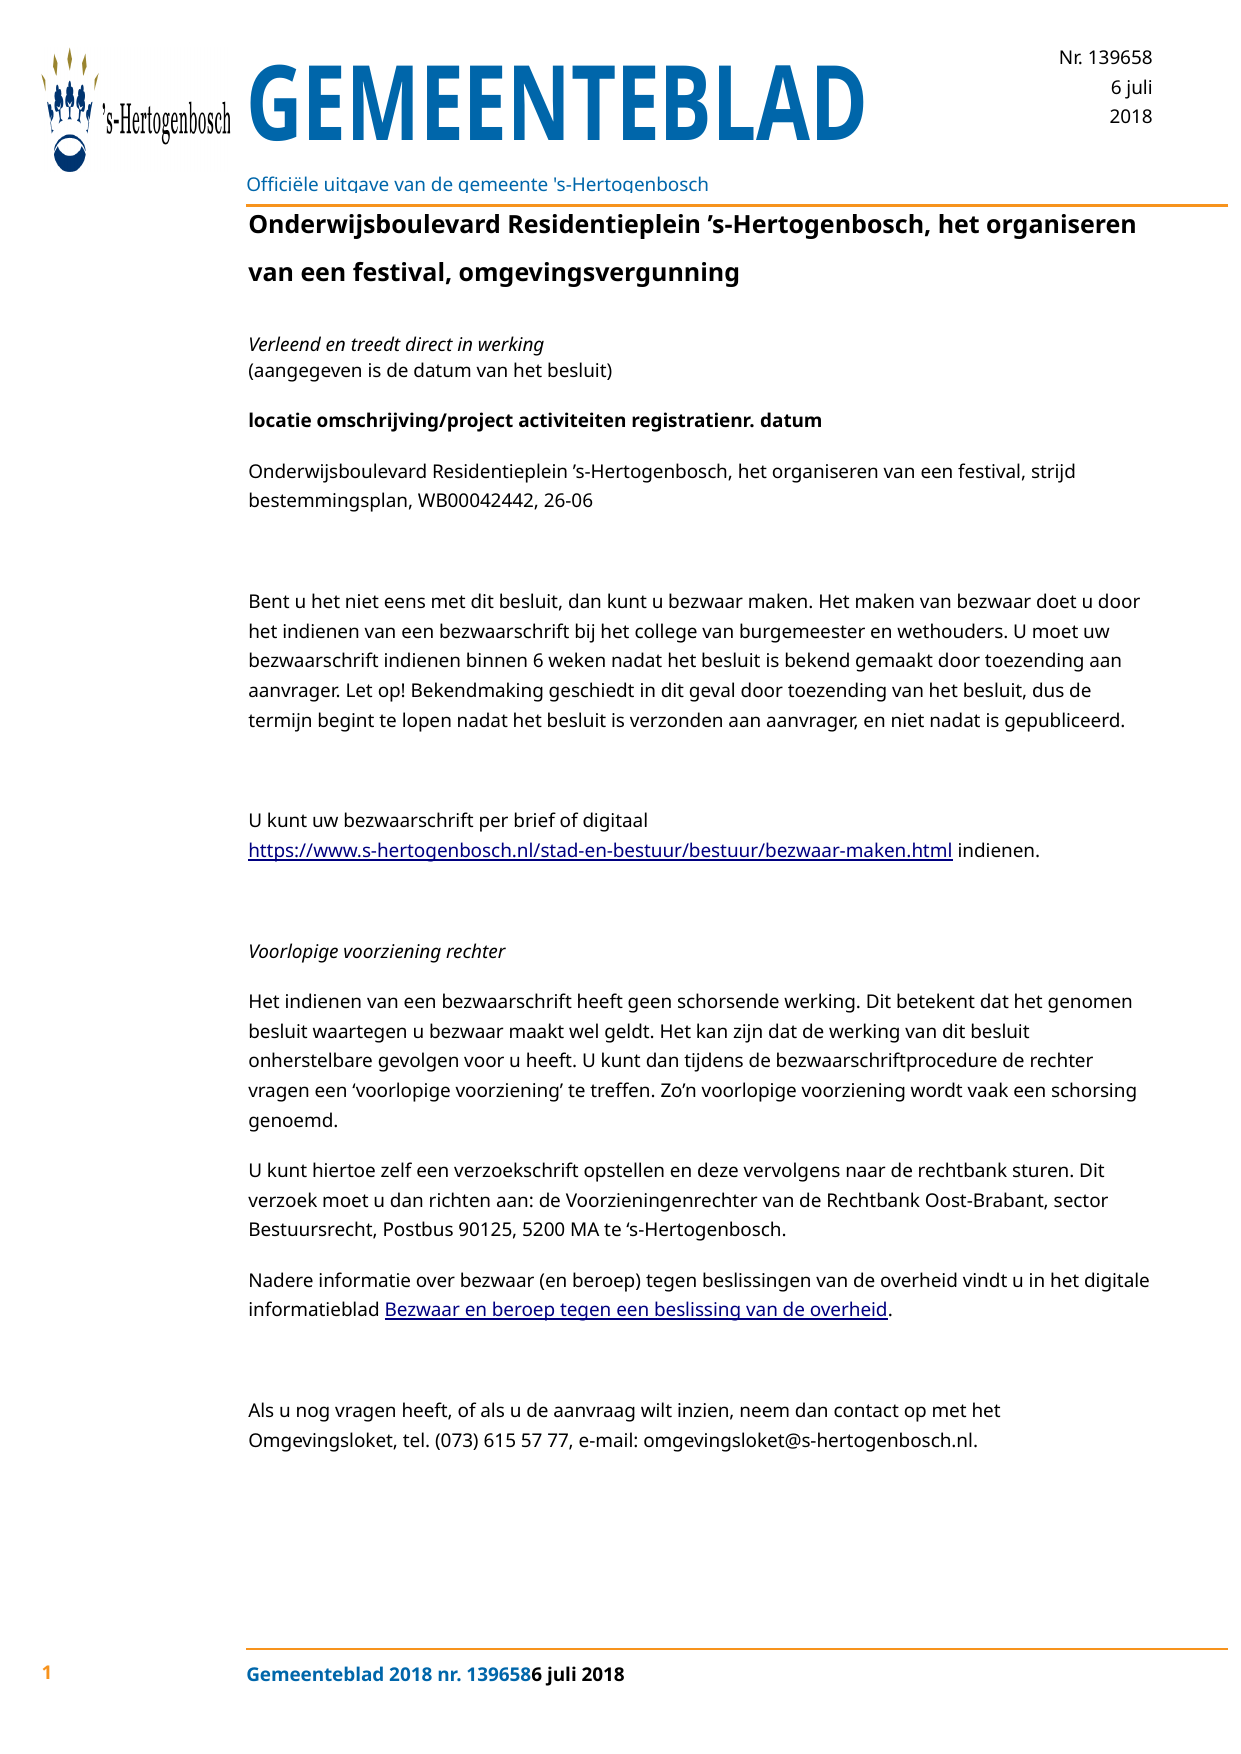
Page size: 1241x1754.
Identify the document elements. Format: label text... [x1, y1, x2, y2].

text Nadere informatie over bezwaar (en beroep) tegen beslissingen van de overheid vindt u in het digitale informatieblad Bezwaar en beroep tegen een beslissing van de overheid. [248, 1267, 1152, 1322]
text Voorlopige voorziening rechter [248, 938, 1152, 964]
text (aangegeven is de datum van het besluit) [248, 357, 1152, 383]
text Onderwijsboulevard Residentieplein ’s-Hertogenbosch, het organiseren van een festival, omgevingsvergunning [248, 207, 1152, 288]
text U kunt uw bezwaarschrift per brief of digitaal https://www.s-hertogenbosch.nl/stad-en-bestuur/bestuur/bezwaar-maken.html indienen. [248, 808, 1152, 863]
text Verleend en treedt direct in werking [248, 331, 1152, 357]
text Als u nog vragen heeft, of als u de aanvraag wilt inzien, neem dan contact op met het Omgevingsloket, tel. (073) 615 57 77, e-mail: omgevingsloket@s-hertogenbosch.nl. [248, 1397, 1152, 1452]
text U kunt hiertoe zelf een verzoekschrift opstellen en deze vervolgens naar de rechtbank sturen. Dit verzoek moet u dan richten aan: de Voorzieningenrechter van de Rechtbank Oost-Brabant, sector Bestuursrecht, Postbus 90125, 5200 MA te ‘s-Hertogenbosch. [248, 1157, 1152, 1242]
picture [41, 47, 231, 172]
text Het indienen van een bezwaarschrift heeft geen schorsende werking. Dit betekent dat het genomen besluit waartegen u bezwaar maakt wel geldt. Het kan zijn dat de werking van dit besluit onherstelbare gevolgen voor u heeft. U kunt dan tijdens de bezwaarschriftprocedure de rechter vragen een ‘voorlopige voorziening’ te treffen. Zo’n voorlopige voorziening wordt vaak een schorsing genoemd. [248, 988, 1152, 1132]
text Bent u het niet eens met dit besluit, dan kunt u bezwaar maken. Het maken van bezwaar doet u door het indienen van een bezwaarschrift bij het college van burgemeester en wethouders. U moet uw bezwaarschrift indienen binnen 6 weken nadat het besluit is bekend gemaakt door toezending aan aanvrager. Let op! Bekendmaking geschiedt in dit geval door toezending van het besluit, dus de termijn begint te lopen nadat het besluit is verzonden aan aanvrager, en niet nadat is gepubliceerd. [248, 588, 1152, 732]
text locatie omschrijving/project activiteiten registratienr. datum [248, 408, 1152, 433]
text Onderwijsboulevard Residentieplein ’s-Hertogenbosch, het organiseren van een festival, strijd bestemmingsplan, WB00042442, 26-06 [248, 458, 1152, 513]
